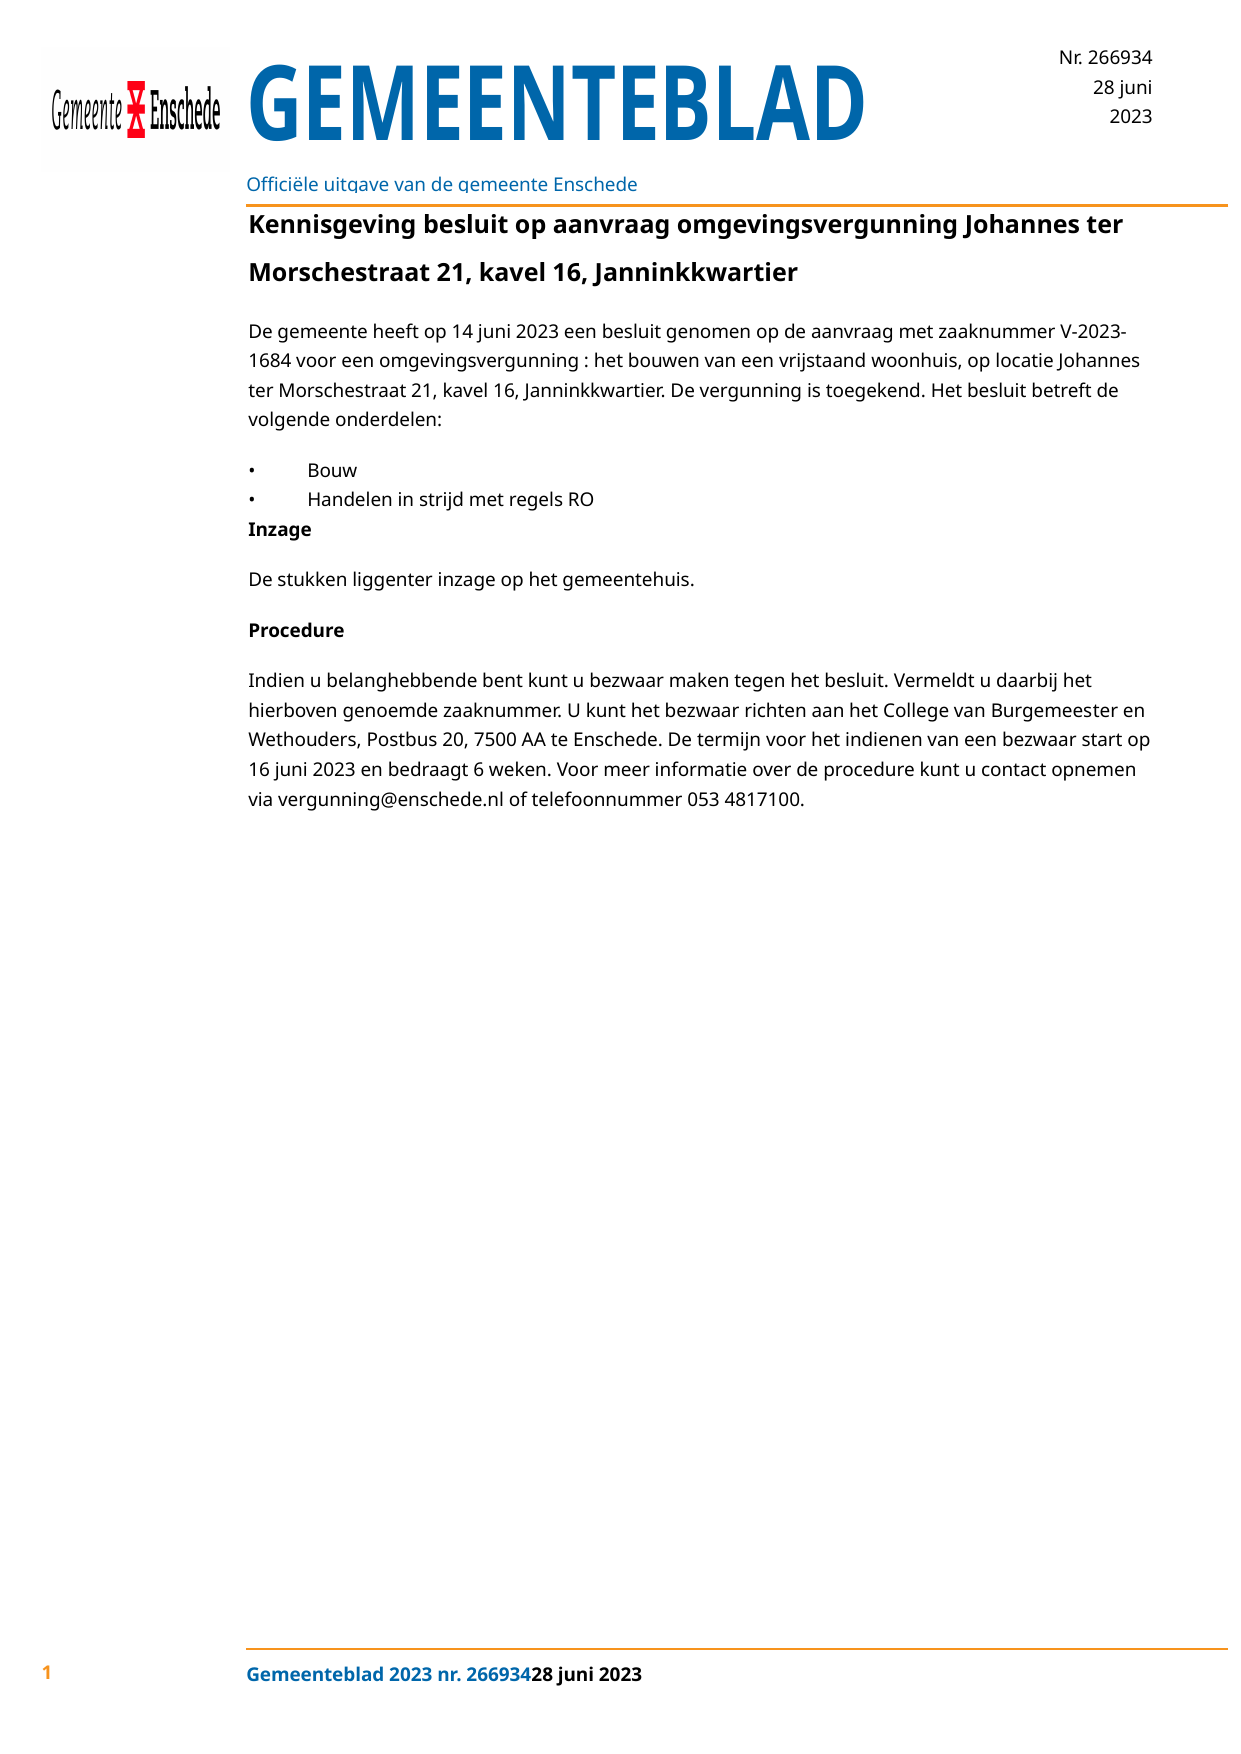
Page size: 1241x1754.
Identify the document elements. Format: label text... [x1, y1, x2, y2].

text De gemeente heeft op 14 juni 2023 een besluit genomen op de aanvraag met zaaknummer V-2023-1684 voor een omgevingsvergunning : het bouwen van een vrijstaand woonhuis, op locatie Johannes ter Morschestraat 21, kavel 16, Janninkkwartier. De vergunning is toegekend. Het besluit betreft de volgende onderdelen: [248, 318, 1152, 432]
picture [41, 47, 231, 172]
text Procedure [248, 617, 1152, 643]
list Handelen in strijd met regels RO [248, 487, 1152, 512]
list Bouw [248, 457, 1152, 483]
text Inzage [248, 516, 1152, 542]
text Kennisgeving besluit op aanvraag omgevingsvergunning Johannes ter Morschestraat 21, kavel 16, Janninkkwartier [248, 207, 1152, 288]
text Indien u belanghebbende bent kunt u bezwaar maken tegen het besluit. Vermeldt u daarbij het hierboven genoemde zaaknummer. U kunt het bezwaar richten aan het College van Burgemees­ter en Wethouders, Postbus 20, 7500 AA te Enschede. De termijn voor het indienen van een bezwaar start op 16 juni 2023 en bedraagt 6 weken. Voor meer informatie over de procedure kunt u contact opnemen via vergunning@enschede.nl of telefoonnummer 053 4817100. [248, 667, 1152, 812]
text De stukken liggenter inzage op het gemeentehuis. [248, 567, 1152, 592]
